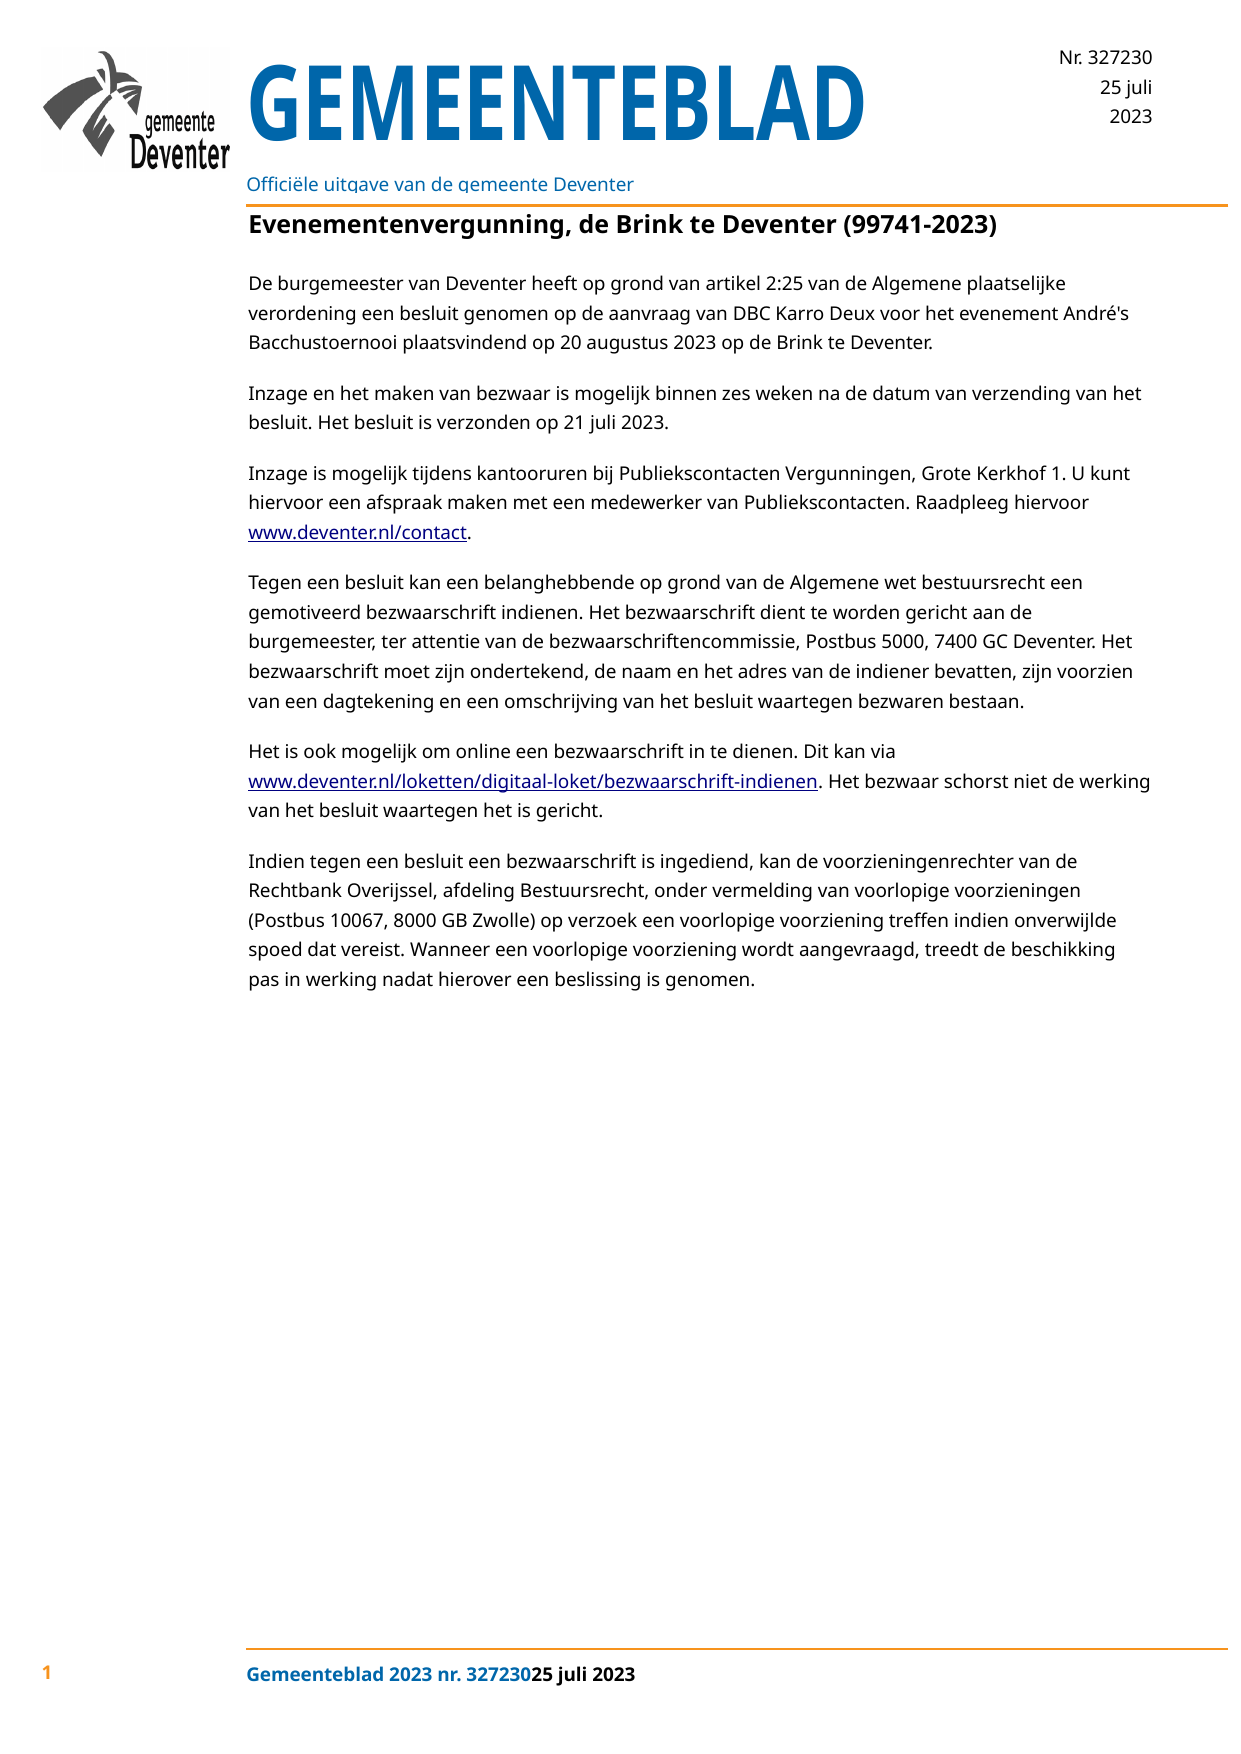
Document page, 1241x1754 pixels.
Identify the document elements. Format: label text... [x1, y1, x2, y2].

picture [41, 47, 231, 172]
text Inzage en het maken van bezwaar is mogelijk binnen zes weken na de datum van verzending van het besluit. Het besluit is verzonden op 21 juli 2023. [248, 380, 1152, 435]
text Evenementenvergunning, de Brink te Deventer (99741-2023) [248, 207, 1152, 241]
text Tegen een besluit kan een belanghebbende op grond van de Algemene wet bestuursrecht een gemotiveerd bezwaarschrift indienen. Het bezwaarschrift dient te worden gericht aan de burgemeester, ter attentie van de bezwaarschriftencommissie, Postbus 5000, 7400 GC Deventer. Het bezwaarschrift moet zijn ondertekend, de naam en het adres van de indiener bevatten, zijn voorzien van een dagtekening en een omschrijving van het besluit waartegen bezwaren bestaan. [248, 569, 1152, 713]
text Indien tegen een besluit een bezwaarschrift is ingediend, kan de voorzieningenrechter van de Rechtbank Overijssel, afdeling Bestuursrecht, onder vermelding van voorlopige voorzieningen (Postbus 10067, 8000 GB Zwolle) op verzoek een voorlopige voorziening treffen indien onverwijlde spoed dat vereist. Wanneer een voorlopige voorziening wordt aangevraagd, treedt de beschikking pas in werking nadat hierover een beslissing is genomen. [248, 848, 1152, 992]
text De burgemeester van Deventer heeft op grond van artikel 2:25 van de Algemene plaatselijke verordening een besluit genomen op de aanvraag van DBC Karro Deux voor het evenement André's Bacchustoernooi plaatsvindend op 20 augustus 2023 op de Brink te Deventer. [248, 270, 1152, 355]
text Inzage is mogelijk tijdens kantooruren bij Publiekscontacten Vergunningen, Grote Kerkhof 1. U kunt hiervoor een afspraak maken met een medewerker van Publiekscontacten. Raadpleeg hiervoor www.deventer.nl/contact. [248, 460, 1152, 545]
text Het is ook mogelijk om online een bezwaarschrift in te dienen. Dit kan via www.deventer.nl/loketten/digitaal-loket/bezwaarschrift-indienen. Het bezwaar schorst niet de werking van het besluit waartegen het is gericht. [248, 738, 1152, 823]
